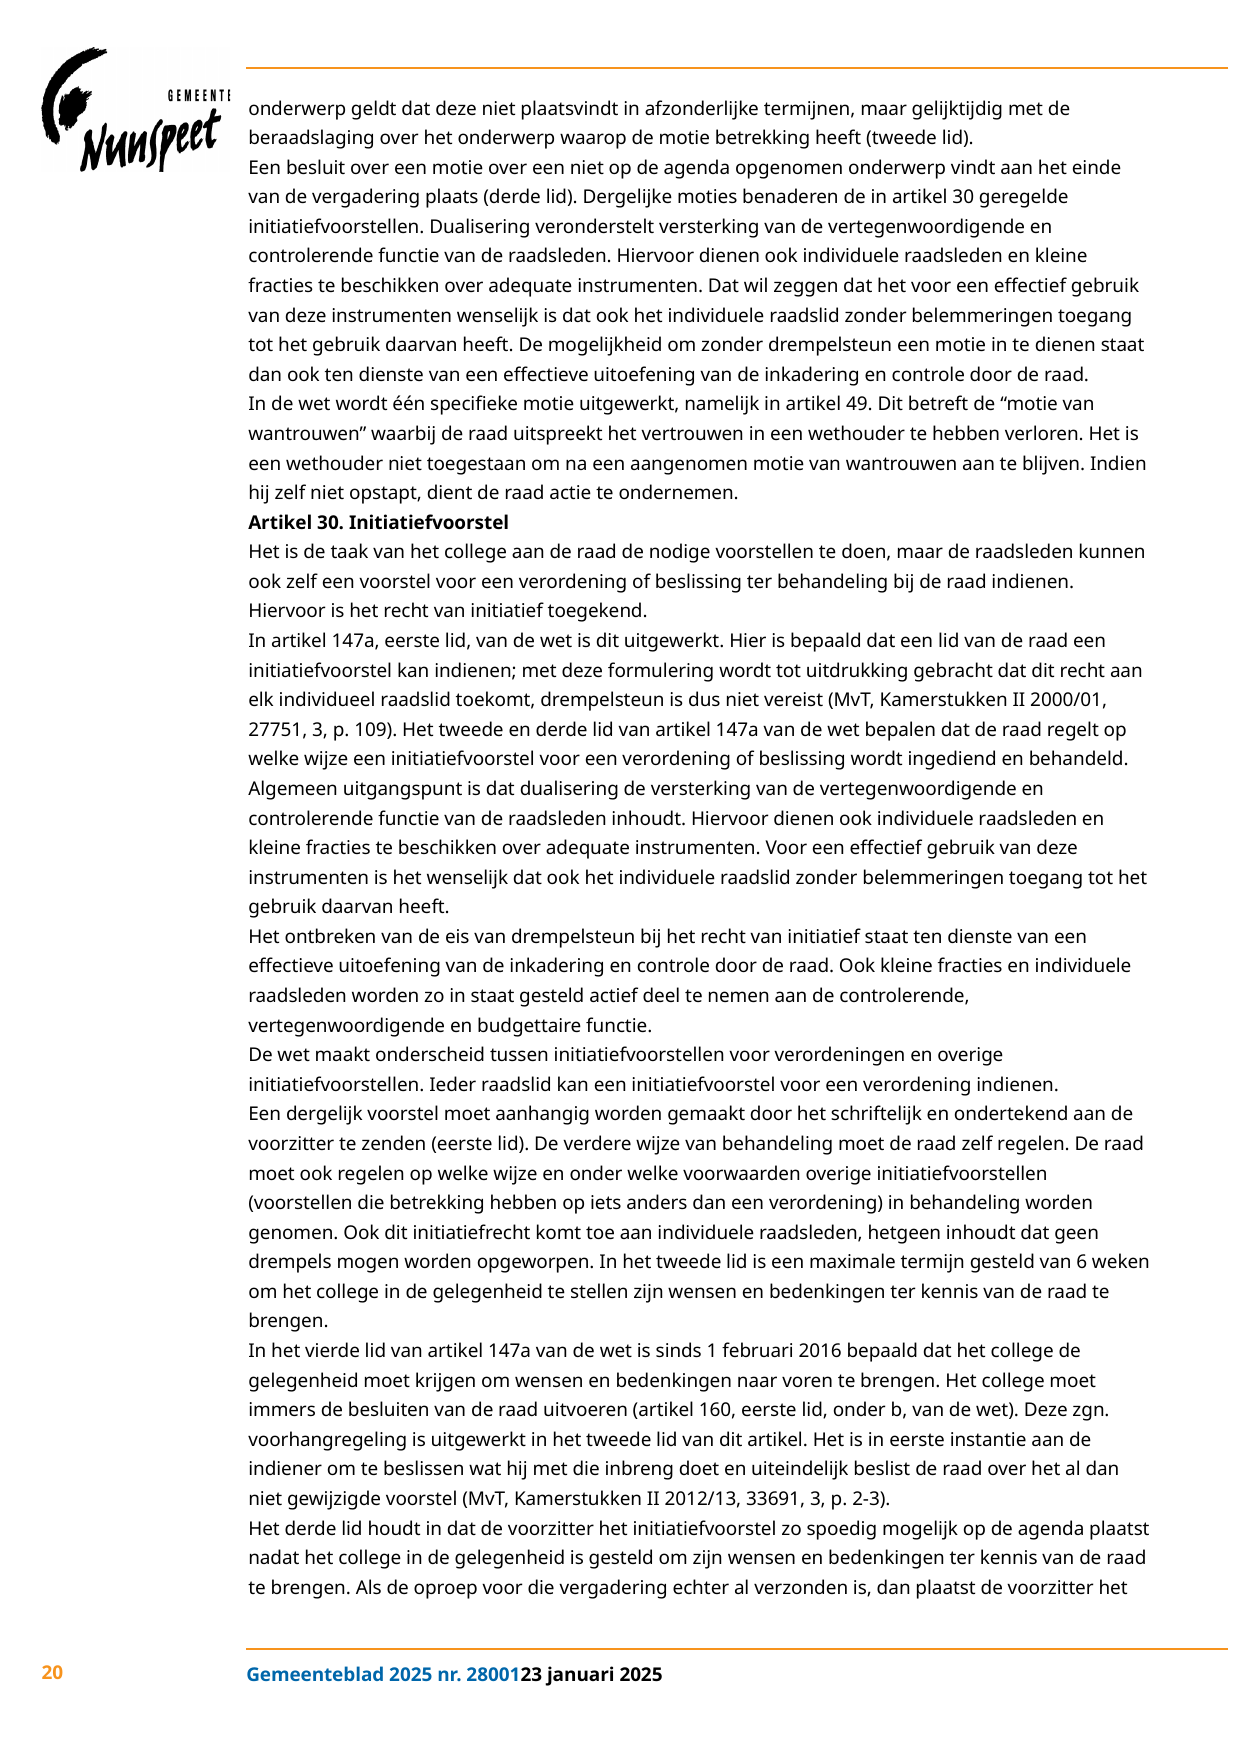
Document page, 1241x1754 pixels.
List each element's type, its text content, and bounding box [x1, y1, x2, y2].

text Een dergelijk voorstel moet aanhangig worden gemaakt door het schriftelijk en ondertekend aan de voorzitter te zenden (eerste lid). De verdere wijze van behandeling moet de raad zelf regelen. De raad moet ook regelen op welke wijze en onder welke voorwaarden overige initiatiefvoorstellen (voorstellen die betrekking hebben op iets anders dan een verordening) in behandeling worden genomen. Ook dit initiatiefrecht komt toe aan individuele raadsleden, hetgeen inhoudt dat geen drempels mogen worden opgeworpen. In het tweede lid is een maximale termijn gesteld van 6 weken om het college in de gelegenheid te stellen zijn wensen en bedenkingen ter kennis van de raad te brengen. [248, 1101, 1152, 1333]
text onderwerp geldt dat deze niet plaatsvindt in afzonderlijke termijnen, maar gelijktijdig met de beraadslaging over het onderwerp waarop de motie betrekking heeft (tweede lid). [248, 95, 1152, 150]
text In artikel 147a, eerste lid, van de wet is dit uitgewerkt. Hier is bepaald dat een lid van de raad een initiatiefvoorstel kan indienen; met deze formulering wordt tot uitdrukking gebracht dat dit recht aan elk individueel raadslid toekomt, drempelsteun is dus niet vereist (MvT, Kamerstukken II 2000/01, 27751, 3, p. 109). Het tweede en derde lid van artikel 147a van de wet bepalen dat de raad regelt op welke wijze een initiatiefvoorstel voor een verordening of beslissing wordt ingediend en behandeld. Algemeen uitgangspunt is dat dualisering de versterking van de vertegenwoordigende en controlerende functie van de raadsleden inhoudt. Hiervoor dienen ook individuele raadsleden en kleine fracties te beschikken over adequate instrumenten. Voor een effectief gebruik van deze instrumenten is het wenselijk dat ook het individuele raadslid zonder belemmeringen toegang tot het gebruik daarvan heeft. [248, 627, 1152, 919]
text Het ontbreken van de eis van drempelsteun bij het recht van initiatief staat ten dienste van een effectieve uitoefening van de inkadering en controle door de raad. Ook kleine fracties en individuele raadsleden worden zo in staat gesteld actief deel te nemen aan de controlerende, vertegenwoordigende en budgettaire functie. [248, 923, 1152, 1038]
text De wet maakt onderscheid tussen initiatiefvoorstellen voor verordeningen en overige initiatiefvoorstellen. Ieder raadslid kan een initiatiefvoorstel voor een verordening indienen. [248, 1041, 1152, 1097]
text Het is de taak van het college aan de raad de nodige voorstellen te doen, maar de raadsleden kunnen ook zelf een voorstel voor een verordening of beslissing ter behandeling bij de raad indienen. Hiervoor is het recht van initiatief toegekend. [248, 538, 1152, 623]
text Het derde lid houdt in dat de voorzitter het initiatiefvoorstel zo spoedig mogelijk op de agenda plaatst nadat het college in de gelegenheid is gesteld om zijn wensen en bedenkingen ter kennis van de raad te brengen. Als de oproep voor die vergadering echter al verzonden is, dan plaatst de voorzitter het [248, 1515, 1152, 1600]
text Een besluit over een motie over een niet op de agenda opgenomen onderwerp vindt aan het einde van de vergadering plaats (derde lid). Dergelijke moties benaderen de in artikel 30 geregelde initiatiefvoorstellen. Dualisering veronderstelt versterking van de vertegenwoordigende en controlerende functie van de raadsleden. Hiervoor dienen ook individuele raadsleden en kleine fracties te beschikken over adequate instrumenten. Dat wil zeggen dat het voor een effectief gebruik van deze instrumenten wenselijk is dat ook het individuele raadslid zonder belemmeringen toegang tot het gebruik daarvan heeft. De mogelijkheid om zonder drempelsteun een motie in te dienen staat dan ook ten dienste van een effectieve uitoefening van de inkadering en controle door de raad. [248, 154, 1152, 387]
text In het vierde lid van artikel 147a van de wet is sinds 1 februari 2016 bepaald dat het college de gelegenheid moet krijgen om wensen en bedenkingen naar voren te brengen. Het college moet immers de besluiten van de raad uitvoeren (artikel 160, eerste lid, onder b, van de wet). Deze zgn. voorhangregeling is uitgewerkt in het tweede lid van dit artikel. Het is in eerste instantie aan de indiener om te beslissen wat hij met die inbreng doet en uiteindelijk beslist de raad over het al dan niet gewijzigde voorstel (MvT, Kamerstukken II 2012/13, 33691, 3, p. 2-3). [248, 1337, 1152, 1511]
text In de wet wordt één specifieke motie uitgewerkt, namelijk in artikel 49. Dit betreft de “motie van wantrouwen” waarbij de raad uitspreekt het vertrouwen in een wethouder te hebben verloren. Het is een wethouder niet toegestaan om na een aangenomen motie van wantrouwen aan te blijven. Indien hij zelf niet opstapt, dient de raad actie te ondernemen. [248, 391, 1152, 505]
text Artikel 30. Initiatiefvoorstel [248, 509, 1152, 535]
picture [41, 47, 231, 172]
